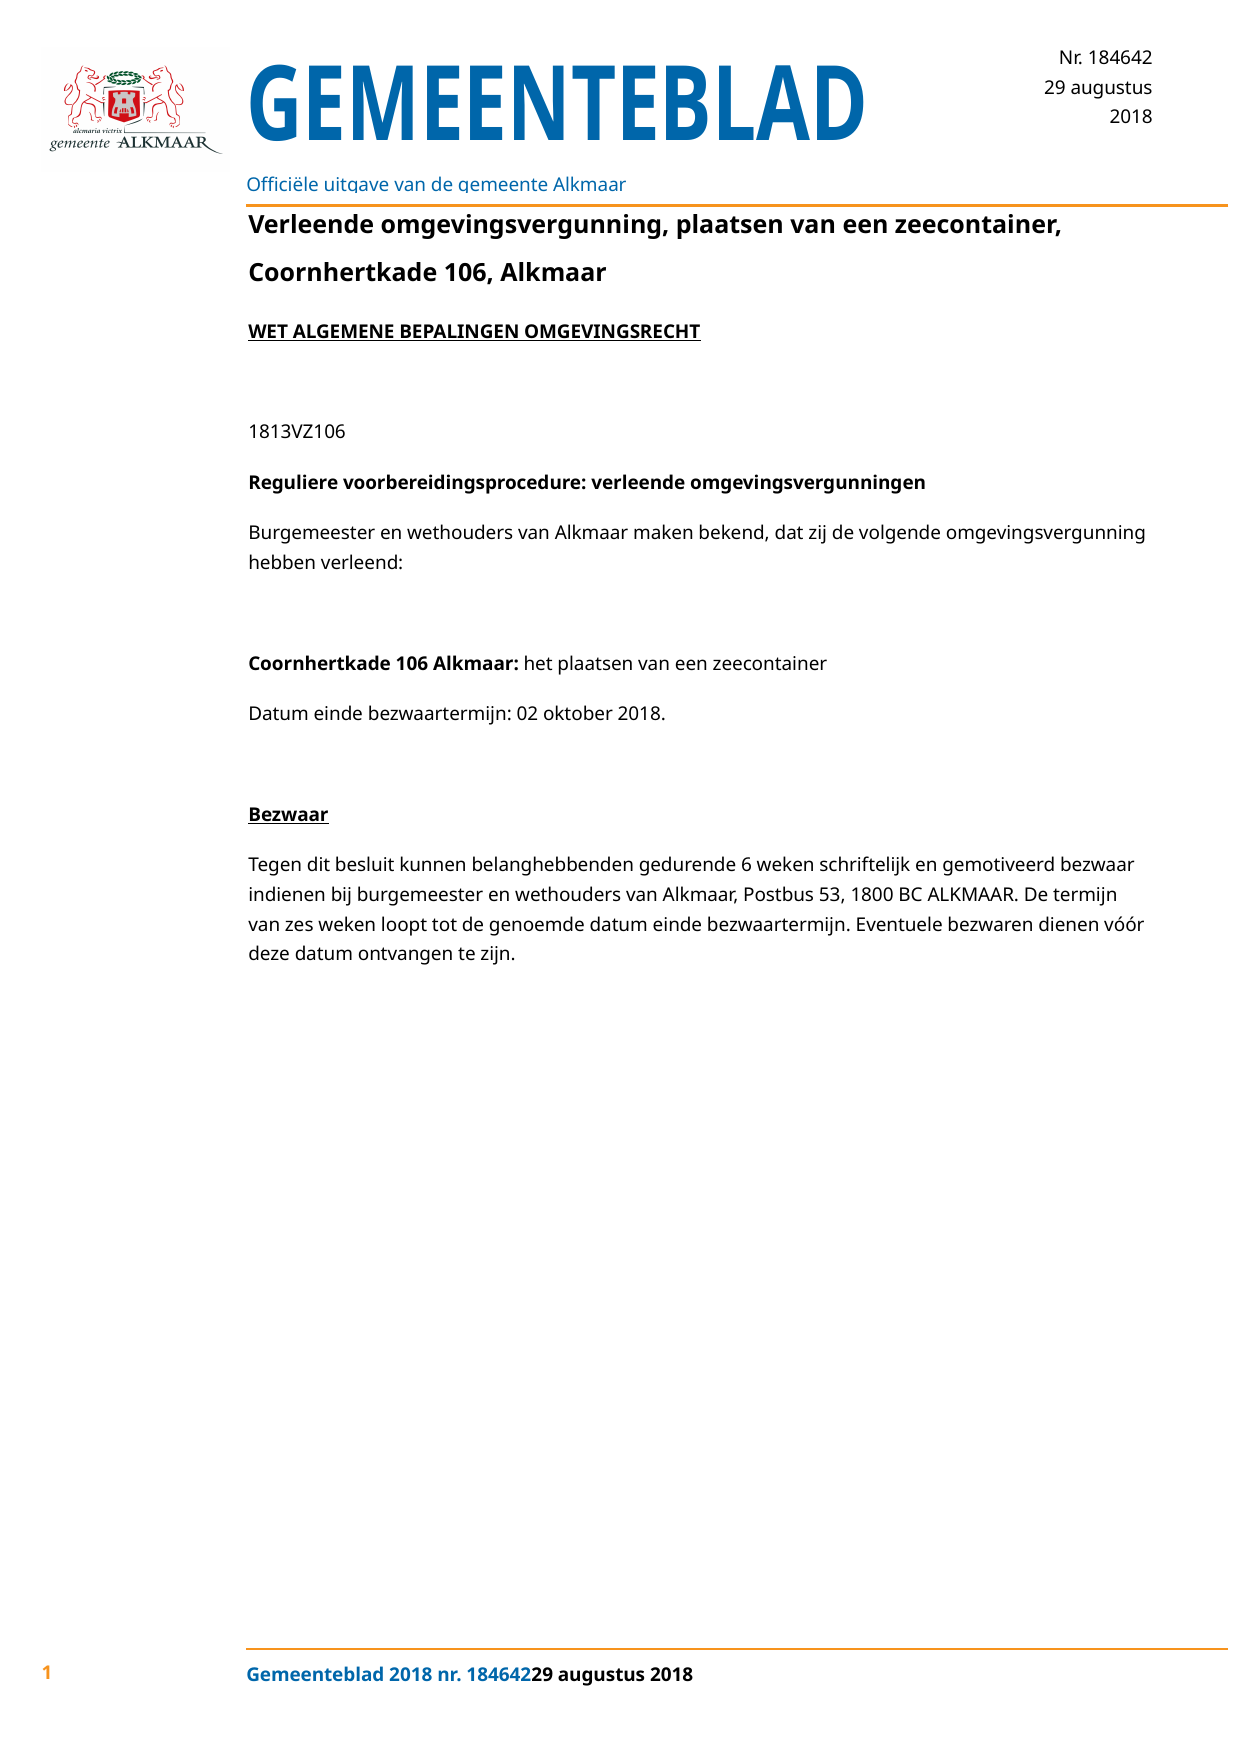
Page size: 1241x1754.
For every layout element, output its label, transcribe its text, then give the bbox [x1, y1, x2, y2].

text 1813VZ106 [248, 419, 1152, 444]
text WET ALGEMENE BEPALINGEN OMGEVINGSRECHT [248, 318, 1152, 344]
text Tegen dit besluit kunnen belanghebbenden gedurende 6 weken schriftelijk en gemotiveerd bezwaar indienen bij burgemeester en wethouders van Alkmaar, Postbus 53, 1800 BC ALKMAAR. De termijn van zes weken loopt tot de genoemde datum einde bezwaartermijn. Eventuele bezwaren dienen vóór deze datum ontvangen te zijn. [248, 852, 1152, 966]
text Bezwaar [248, 801, 1152, 827]
text Reguliere voorbereidingsprocedure: verleende omgevingsvergunningen [248, 469, 1152, 495]
text Datum einde bezwaartermijn: 02 oktober 2018. [248, 700, 1152, 726]
text Burgemeester en wethouders van Alkmaar maken bekend, dat zij de volgende omgevingsvergunning hebben verleend: [248, 519, 1152, 575]
picture [41, 47, 231, 172]
text Coornhertkade 106 Alkmaar: het plaatsen van een zeecontainer [248, 650, 1152, 676]
text Verleende omgevingsvergunning, plaatsen van een zeecontainer, Coornhertkade 106, Alkmaar [248, 207, 1152, 288]
